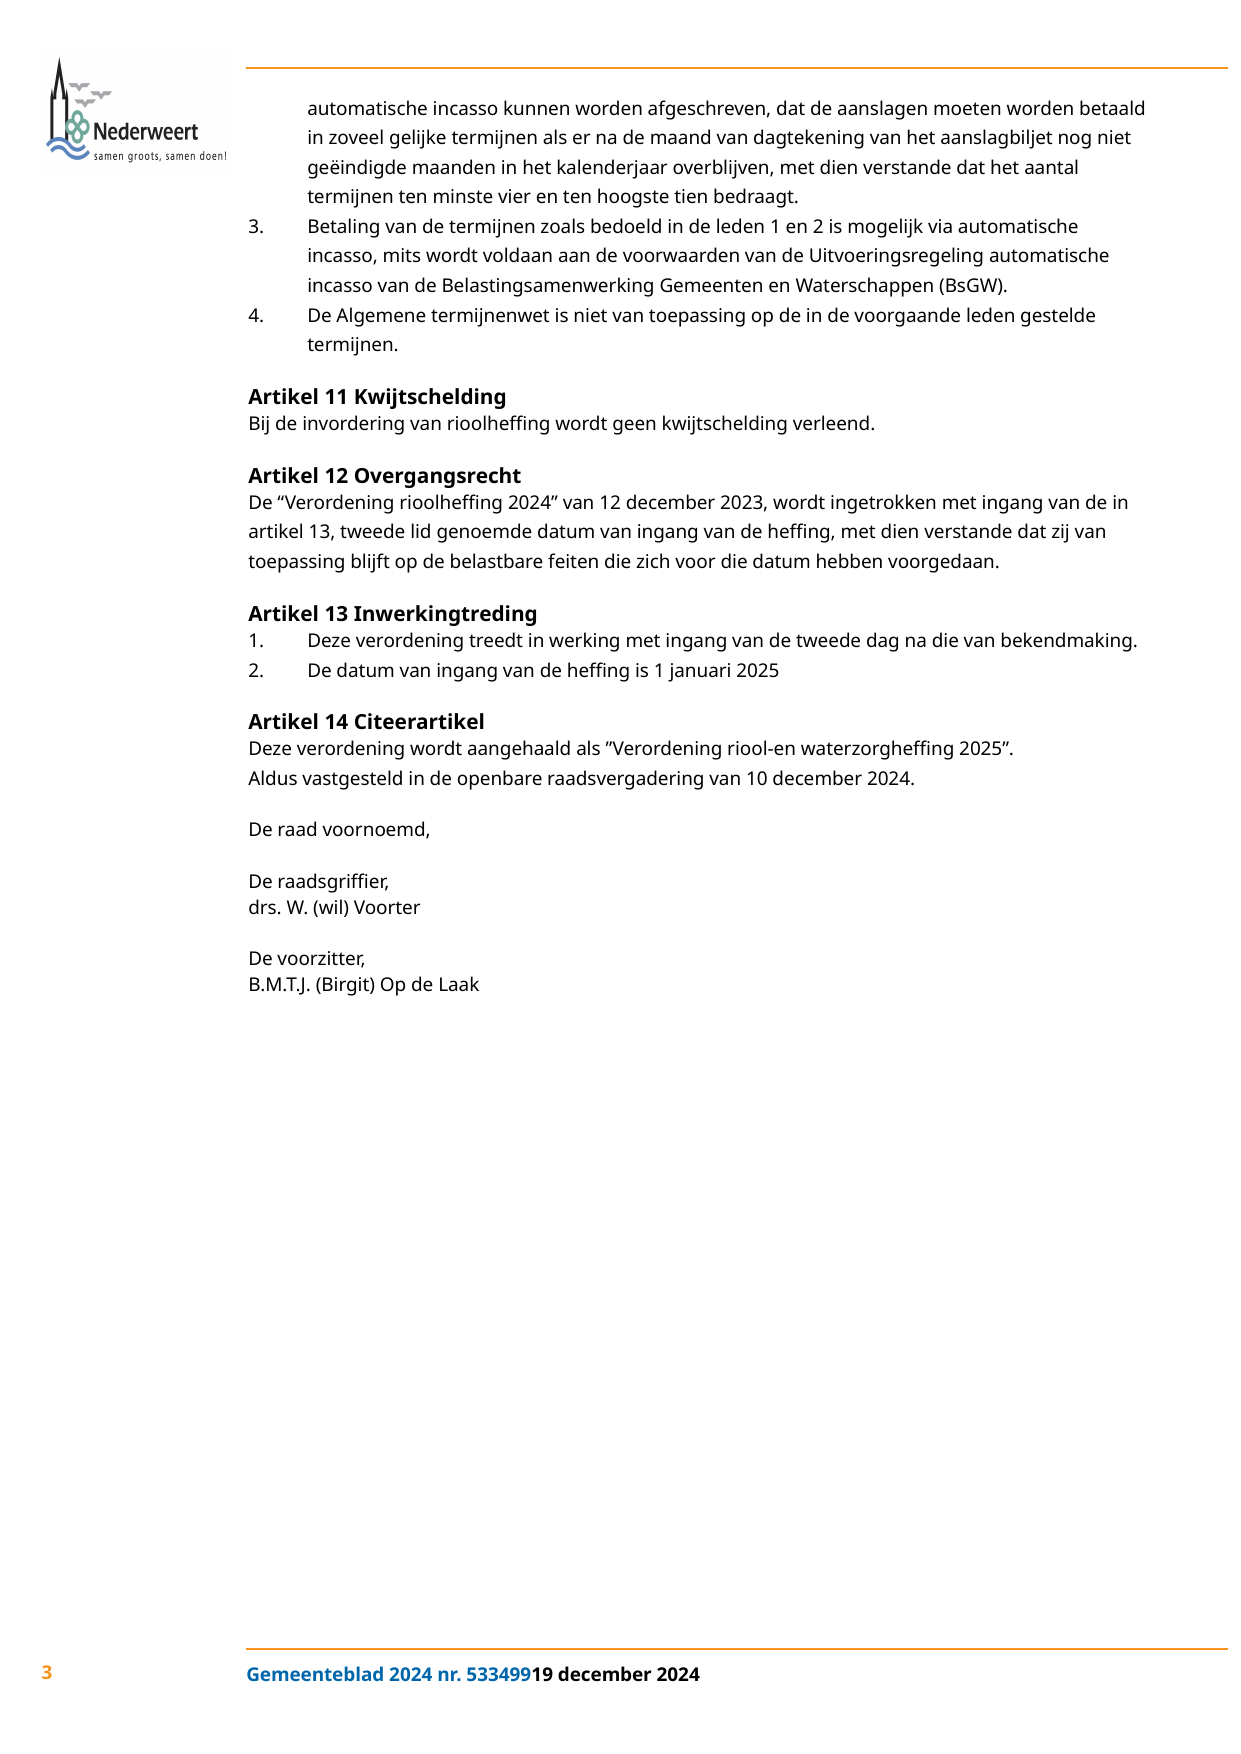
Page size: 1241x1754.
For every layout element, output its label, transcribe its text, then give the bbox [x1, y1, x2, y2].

text Artikel 11 Kwijtschelding [248, 382, 1152, 410]
text B.M.T.J. (Birgit) Op de Laak [248, 971, 1152, 997]
list De Algemene termijnenwet is niet van toepassing op de in de voorgaande leden gestelde termijnen. [248, 302, 1152, 357]
text Bij de invordering van rioolheffing wordt geen kwijtschelding verleend. [248, 410, 1152, 436]
text De raadsgriffier, [248, 868, 1152, 894]
text De voorzitter, [248, 945, 1152, 971]
list automatische incasso kunnen worden afgeschreven, dat de aanslagen moeten worden betaald in zoveel gelijke termijnen als er na de maand van dagtekening van het aanslagbiljet nog niet geëindigde maanden in het kalenderjaar overblijven, met dien verstande dat het aantal termijnen ten minste vier en ten hoogste tien bedraagt. [248, 95, 1152, 209]
text De “Verordening rioolheffing 2024” van 12 december 2023, wordt ingetrokken met ingang van de in artikel 13, tweede lid genoemde datum van ingang van de heffing, met dien verstande dat zij van toepassing blijft op de belastbare feiten die zich voor die datum hebben voorgedaan. [248, 489, 1152, 574]
text Deze verordening wordt aangehaald als ”Verordening riool-en waterzorgheffing 2025”. [248, 736, 1152, 761]
list De datum van ingang van de heffing is 1 januari 2025 [248, 657, 1152, 682]
text drs. W. (wil) Voorter [248, 894, 1152, 919]
text Aldus vastgesteld in de openbare raadsvergadering van 10 december 2024. [248, 765, 1152, 791]
list Betaling van de termijnen zoals bedoeld in de leden 1 en 2 is mogelijk via automatische incasso, mits wordt voldaan aan de voorwaarden van de Uitvoeringsregeling automatische incasso van de Belastingsamenwerking Gemeenten en Waterschappen (BsGW). [248, 213, 1152, 298]
picture [41, 47, 231, 172]
text De raad voornoemd, [248, 817, 1152, 842]
text Artikel 13 Inwerkingtreding [248, 599, 1152, 627]
text Artikel 14 Citeerartikel [248, 707, 1152, 736]
text Artikel 12 Overgangsrecht [248, 461, 1152, 489]
list Deze verordening treedt in werking met ingang van de tweede dag na die van bekendmaking. [248, 627, 1152, 653]
